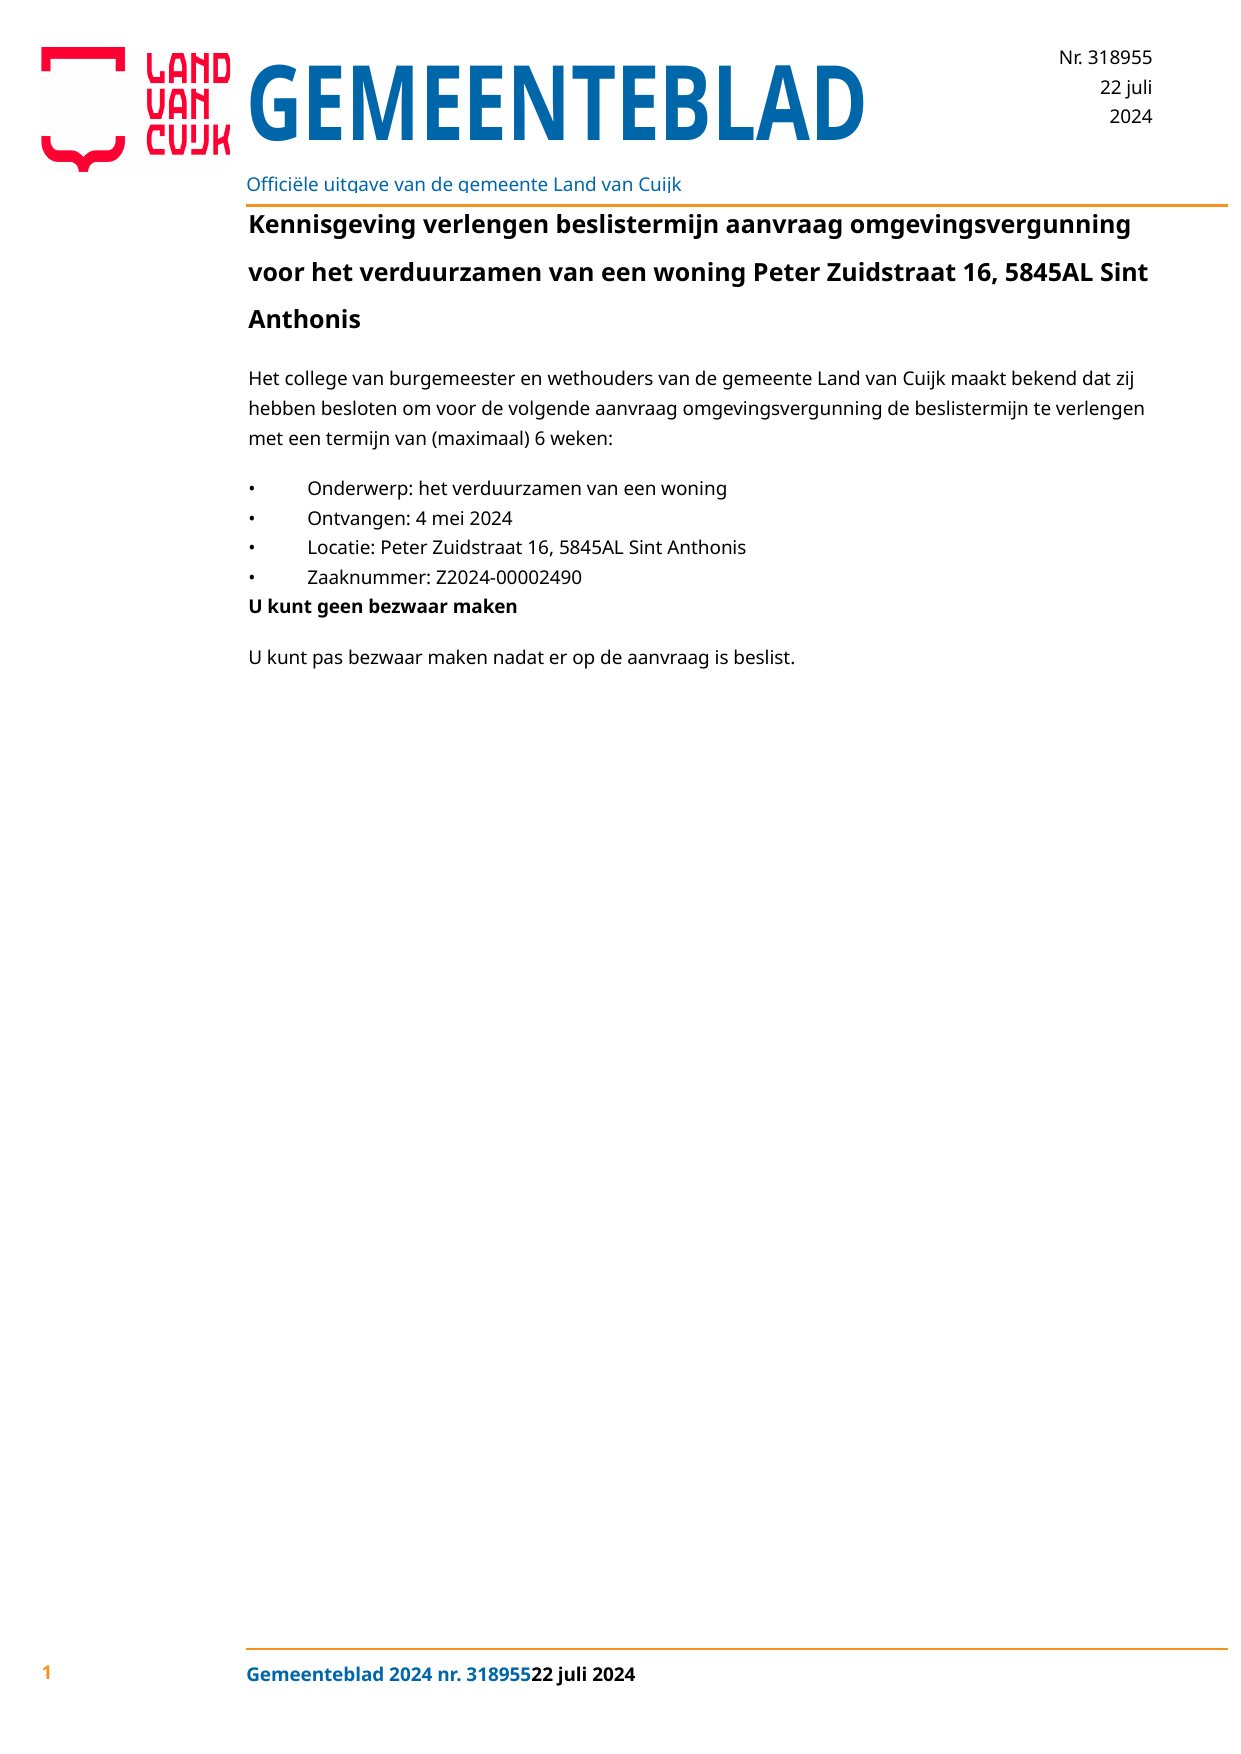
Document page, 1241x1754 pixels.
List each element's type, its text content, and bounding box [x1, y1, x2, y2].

text U kunt geen bezwaar maken [248, 593, 1152, 619]
picture [41, 47, 231, 172]
text Kennisgeving verlengen beslistermijn aanvraag omgevingsvergunning voor het verduurzamen van een woning Peter Zuidstraat 16, 5845AL Sint Anthonis [248, 207, 1152, 336]
list Ontvangen: 4 mei 2024 [248, 505, 1152, 530]
text Het college van burgemeester en wethouders van de gemeente Land van Cuijk maakt bekend dat zij hebben besloten om voor de volgende aanvraag omgevingsvergunning de beslistermijn te verlengen met een termijn van (maximaal) 6 weken: [248, 366, 1152, 450]
text U kunt pas bezwaar maken nadat er op de aanvraag is beslist. [248, 644, 1152, 669]
list Onderwerp: het verduurzamen van een woning [248, 475, 1152, 501]
list Zaaknummer: Z2024-00002490 [248, 564, 1152, 589]
list Locatie: Peter Zuidstraat 16, 5845AL Sint Anthonis [248, 534, 1152, 560]
